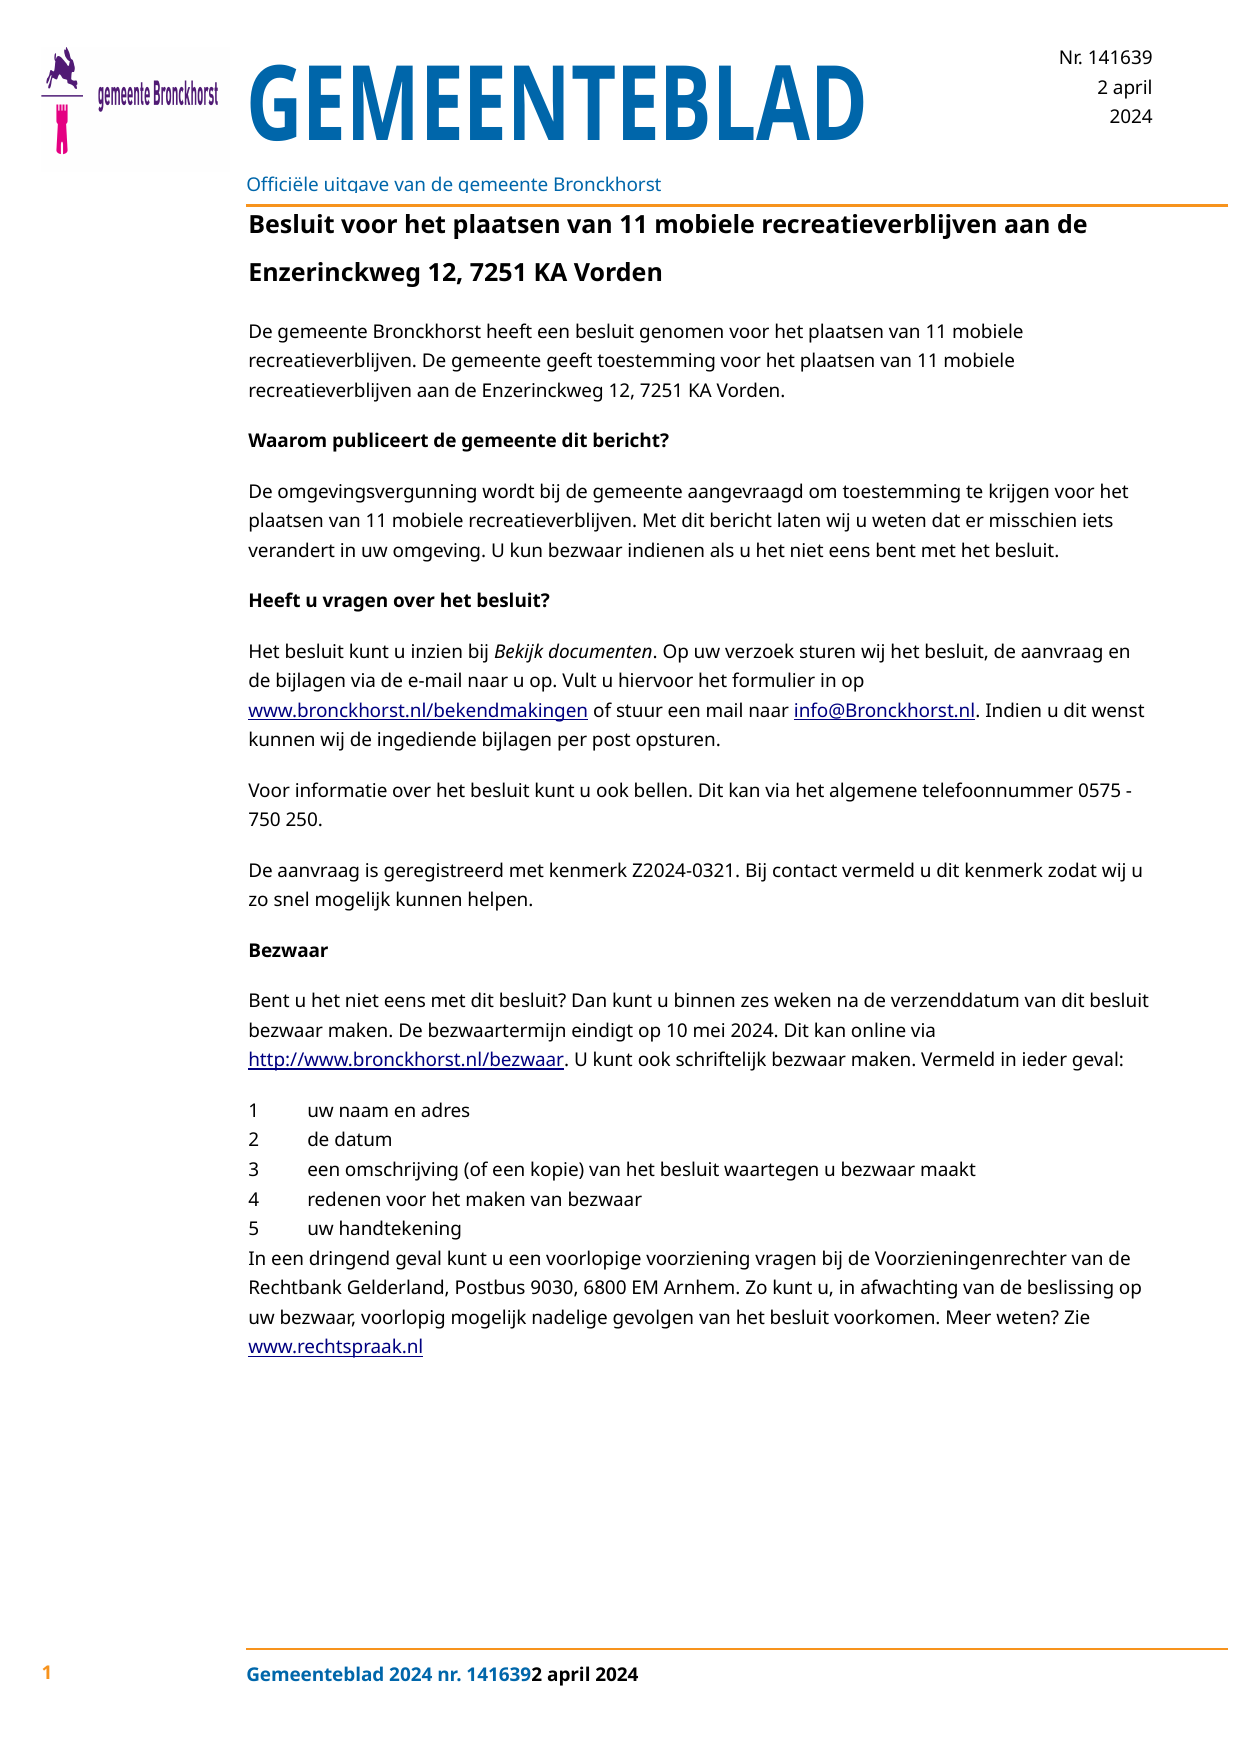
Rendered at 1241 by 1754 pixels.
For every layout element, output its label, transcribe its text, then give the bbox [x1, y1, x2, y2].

list een omschrijving (of een kopie) van het besluit waartegen u bezwaar maakt [248, 1156, 1152, 1182]
text Bent u het niet eens met dit besluit? Dan kunt u binnen zes weken na de verzenddatum van dit besluit bezwaar maken. De bezwaartermijn eindigt op 10 mei 2024. Dit kan online via http://www.bronckhorst.nl/bezwaar. U kunt ook schriftelijk bezwaar maken. Vermeld in ieder geval: [248, 987, 1152, 1072]
text De gemeente Bronckhorst heeft een besluit genomen voor het plaatsen van 11 mobiele recreatieverblijven. De gemeente geeft toestemming voor het plaatsen van 11 mobiele recreatieverblijven aan de Enzerinckweg 12, 7251 KA Vorden. [248, 318, 1152, 403]
text Heeft u vragen over het besluit? [248, 587, 1152, 613]
list uw naam en adres [248, 1097, 1152, 1123]
text De aanvraag is geregistreerd met kenmerk Z2024-0321. Bij contact vermeld u dit kenmerk zodat wij u zo snel mogelijk kunnen helpen. [248, 857, 1152, 912]
list redenen voor het maken van bezwaar [248, 1186, 1152, 1212]
list de datum [248, 1127, 1152, 1152]
text Waarom publiceert de gemeente dit bericht? [248, 427, 1152, 453]
list uw handtekening [248, 1215, 1152, 1241]
text Voor informatie over het besluit kunt u ook bellen. Dit kan via het algemene telefoonnummer 0575 - 750 250. [248, 777, 1152, 832]
text Bezwaar [248, 937, 1152, 963]
picture [41, 47, 231, 172]
text In een dringend geval kunt u een voorlopige voorziening vragen bij de Voorzieningenrechter van de Rechtbank Gelderland, Postbus 9030, 6800 EM Arnhem. Zo kunt u, in afwachting van de beslissing op uw bezwaar, voorlopig mogelijk nadelige gevolgen van het besluit voorkomen. Meer weten? Zie www.rechtspraak.nl [248, 1245, 1152, 1359]
text De omgevingsvergunning wordt bij de gemeente aangevraagd om toestemming te krijgen voor het plaatsen van 11 mobiele recreatieverblijven. Met dit bericht laten wij u weten dat er misschien iets verandert in uw omgeving. U kun bezwaar indienen als u het niet eens bent met het besluit. [248, 478, 1152, 563]
text Besluit voor het plaatsen van 11 mobiele recreatieverblijven aan de Enzerinckweg 12, 7251 KA Vorden [248, 207, 1152, 288]
text Het besluit kunt u inzien bij Bekijk documenten. Op uw verzoek sturen wij het besluit, de aanvraag en de bijlagen via de e-mail naar u op. Vult u hiervoor het formulier in op www.bronckhorst.nl/bekendmakingen of stuur een mail naar info@Bronckhorst.nl. Indien u dit wenst kunnen wij de ingediende bijlagen per post opsturen. [248, 638, 1152, 752]
